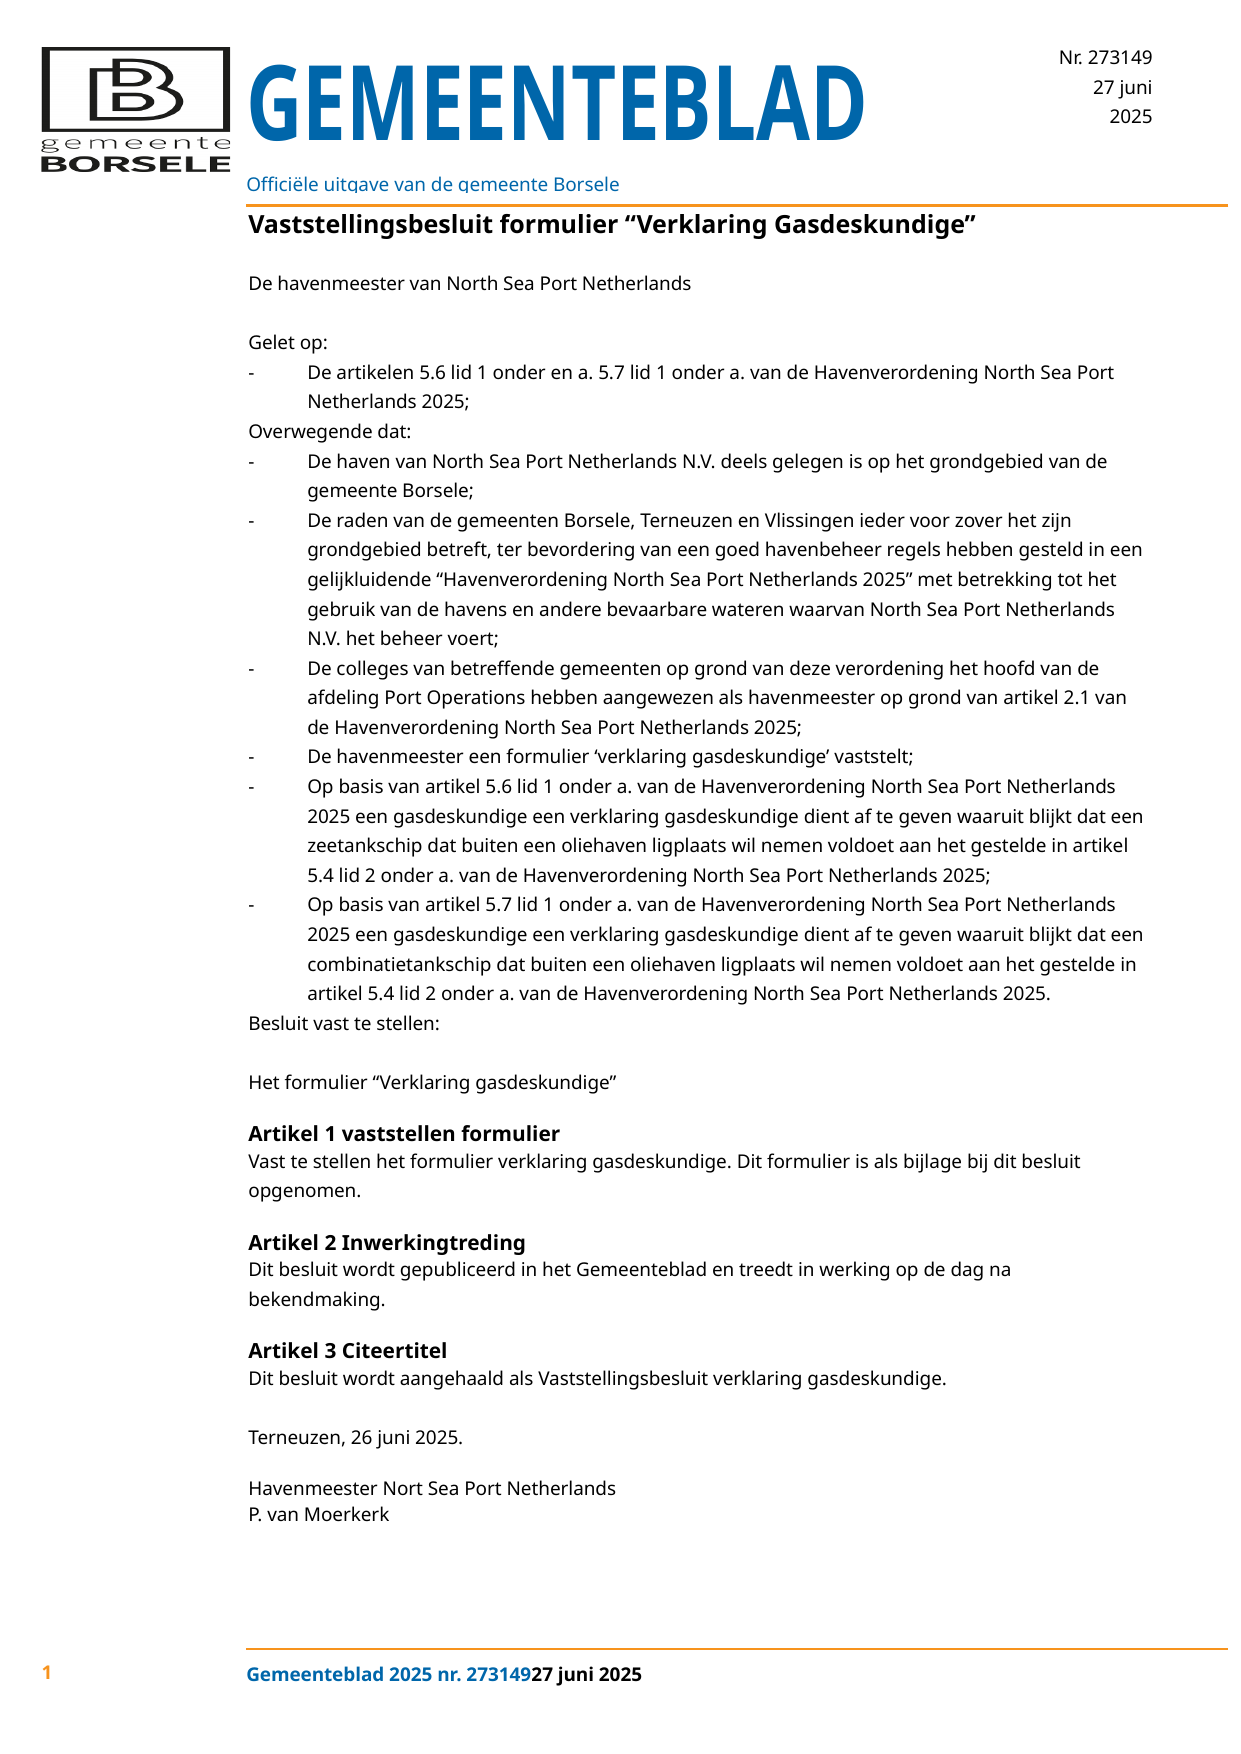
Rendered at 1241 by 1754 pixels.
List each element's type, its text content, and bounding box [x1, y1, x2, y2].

text Overwegende dat: [248, 418, 1152, 444]
list De haven van North Sea Port Netherlands N.V. deels gelegen is op het grondgebied van de gemeente Borsele; [248, 448, 1152, 503]
text Gelet op: [248, 329, 1152, 355]
list Op basis van artikel 5.7 lid 1 onder a. van de Havenverordening North Sea Port Netherlands 2025 een gasdeskundige een verklaring gasdeskundige dient af te geven waaruit blijkt dat een combinatietankschip dat buiten een oliehaven ligplaats wil nemen voldoet aan het gestelde in artikel 5.4 lid 2 onder a. van de Havenverordening North Sea Port Netherlands 2025. [248, 892, 1152, 1006]
text Dit besluit wordt aangehaald als Vaststellingsbesluit verklaring gasdeskundige. [248, 1365, 1152, 1391]
list Op basis van artikel 5.6 lid 1 onder a. van de Havenverordening North Sea Port Netherlands 2025 een gasdeskundige een verklaring gasdeskundige dient af te geven waaruit blijkt dat een zeetankschip dat buiten een oliehaven ligplaats wil nemen voldoet aan het gestelde in artikel 5.4 lid 2 onder a. van de Havenverordening North Sea Port Netherlands 2025; [248, 773, 1152, 888]
text Artikel 3 Citeertitel [248, 1336, 1152, 1365]
text Dit besluit wordt gepubliceerd in het Gemeenteblad en treedt in werking op de dag na bekendmaking. [248, 1256, 1152, 1312]
list De artikelen 5.6 lid 1 onder en a. 5.7 lid 1 onder a. van de Havenverordening North Sea Port Netherlands 2025; [248, 359, 1152, 414]
text Besluit vast te stellen: [248, 1010, 1152, 1036]
text P. van Moerkerk [248, 1501, 1152, 1527]
text Vast te stellen het formulier verklaring gasdeskundige. Dit formulier is als bijlage bij dit besluit opgenomen. [248, 1148, 1152, 1203]
list De colleges van betreffende gemeenten op grond van deze verordening het hoofd van de afdeling Port Operations hebben aangewezen als havenmeester op grond van artikel 2.1 van de Havenverordening North Sea Port Netherlands 2025; [248, 655, 1152, 740]
text Vaststellingsbesluit formulier “Verklaring Gasdeskundige” [248, 207, 1152, 241]
text Artikel 1 vaststellen formulier [248, 1119, 1152, 1148]
text De havenmeester van North Sea Port Netherlands [248, 270, 1152, 296]
text Havenmeester Nort Sea Port Netherlands [248, 1475, 1152, 1501]
text Het formulier “Verklaring gasdeskundige” [248, 1069, 1152, 1095]
list De havenmeester een formulier ‘verklaring gasdeskundige’ vaststelt; [248, 744, 1152, 769]
picture [41, 47, 231, 172]
text Artikel 2 Inwerkingtreding [248, 1228, 1152, 1256]
text Terneuzen, 26 juni 2025. [248, 1424, 1152, 1450]
list De raden van de gemeenten Borsele, Terneuzen en Vlissingen ieder voor zover het zijn grondgebied betreft, ter bevordering van een goed havenbeheer regels hebben gesteld in een gelijkluidende “Havenverordening North Sea Port Netherlands 2025” met betrekking tot het gebruik van de havens en andere bevaarbare wateren waarvan North Sea Port Netherlands N.V. het beheer voert; [248, 507, 1152, 651]
